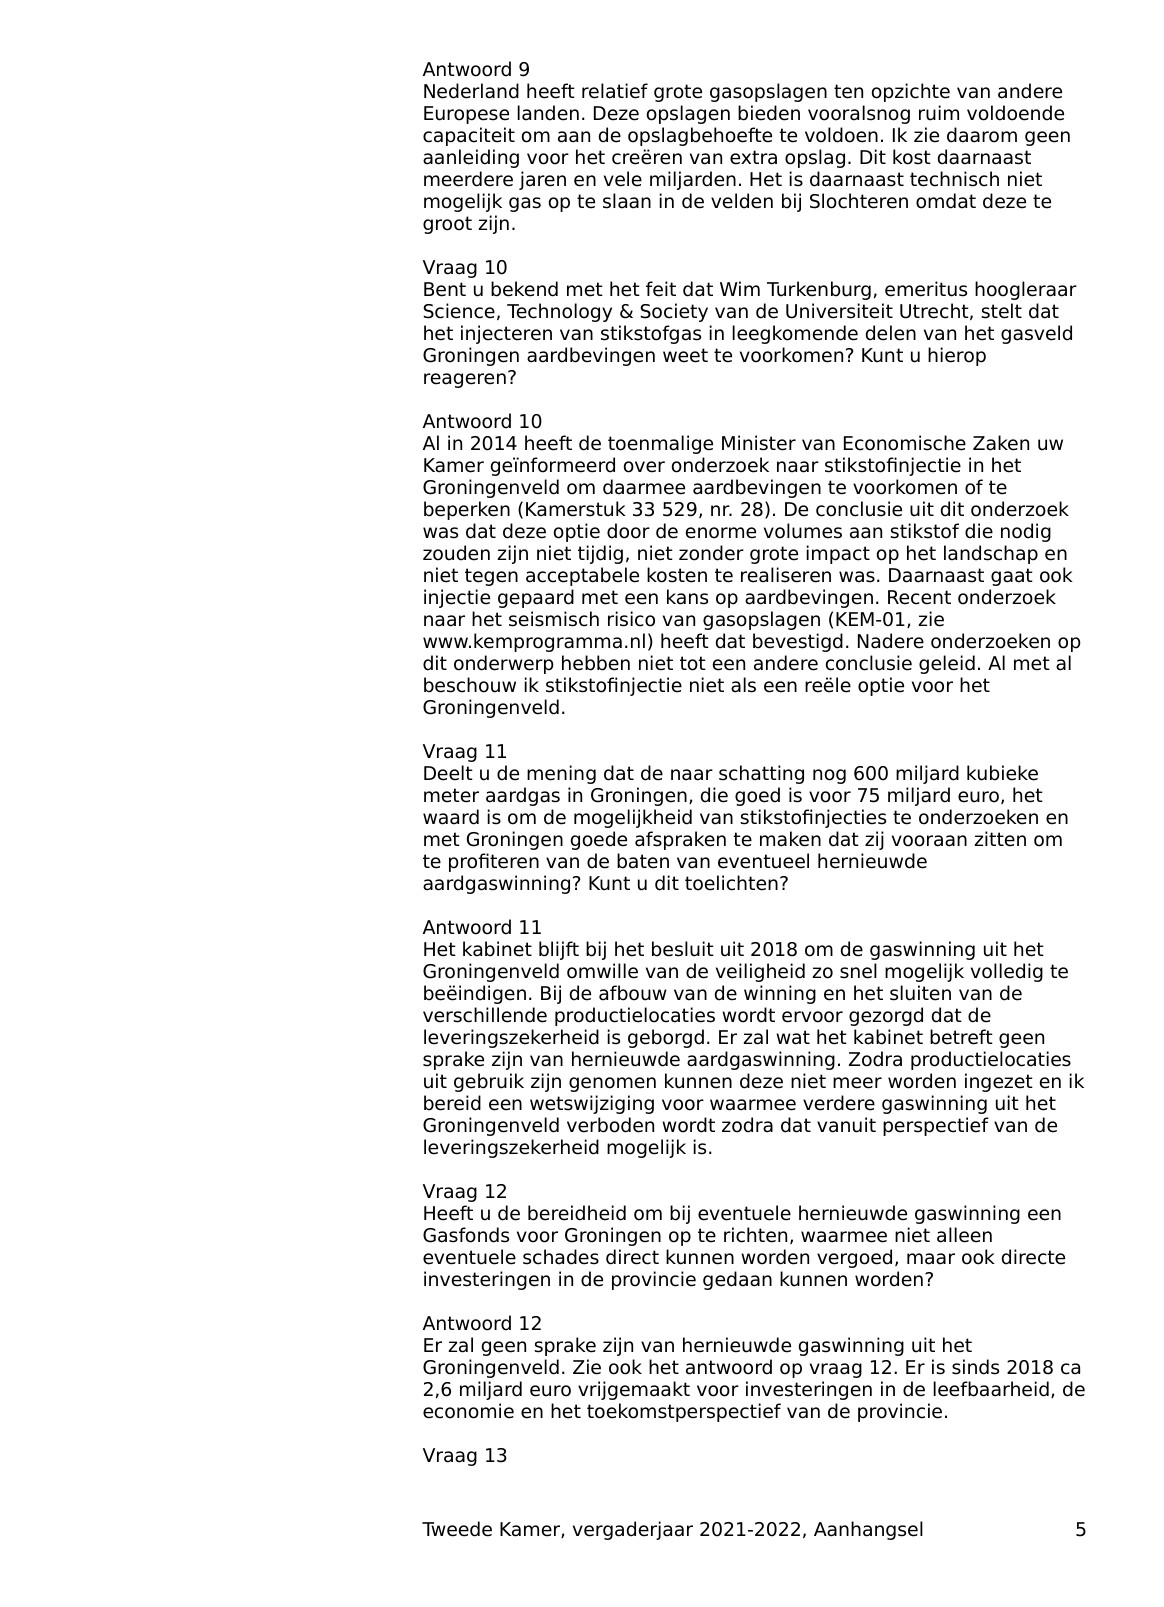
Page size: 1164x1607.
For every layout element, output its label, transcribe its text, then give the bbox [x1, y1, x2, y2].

text Vraag 12 [422, 1181, 1087, 1203]
text Er zal geen sprake zijn van hernieuwde gaswinning uit het Groningenveld. Zie ook het antwoord op vraag 12. Er is sinds 2018 ca 2,6 miljard euro vrijgemaakt voor investeringen in de leefbaarheid, de economie en het toekomstperspectief van de provincie. [422, 1335, 1087, 1423]
text Deelt u de mening dat de naar schatting nog 600 miljard kubieke meter aardgas in Groningen, die goed is voor 75 miljard euro, het waard is om de mogelijkheid van stikstofinjecties te onderzoeken en met Groningen goede afspraken te maken dat zij vooraan zitten om te profiteren van de baten van eventueel hernieuwde aardgaswinning? Kunt u dit toelichten? [422, 763, 1087, 895]
text Al in 2014 heeft de toenmalige Minister van Economische Zaken uw Kamer geïnformeerd over onderzoek naar stikstofinjectie in het Groningenveld om daarmee aardbevingen te voorkomen of te beperken (Kamerstuk 33 529, nr. 28). De conclusie uit dit onderzoek was dat deze optie door de enorme volumes aan stikstof die nodig zouden zijn niet tijdig, niet zonder grote impact op het landschap en niet tegen acceptabele kosten te realiseren was. Daarnaast gaat ook injectie gepaard met een kans op aardbevingen. Recent onderzoek naar het seismisch risico van gasopslagen (KEM-01, zie www.kemprogramma.nl) heeft dat bevestigd. Nadere onderzoeken op dit onderwerp hebben niet tot een andere conclusie geleid. Al met al beschouw ik stikstofinjectie niet als een reële optie voor het Groningenveld. [422, 433, 1087, 719]
text Antwoord 12 [422, 1313, 1087, 1335]
text Antwoord 10 [422, 411, 1087, 433]
text Vraag 11 [422, 741, 1087, 763]
text Nederland heeft relatief grote gasopslagen ten opzichte van andere Europese landen. Deze opslagen bieden vooralsnog ruim voldoende capaciteit om aan de opslagbehoefte te voldoen. Ik zie daarom geen aanleiding voor het creëren van extra opslag. Dit kost daarnaast meerdere jaren en vele miljarden. Het is daarnaast technisch niet mogelijk gas op te slaan in de velden bij Slochteren omdat deze te groot zijn. [422, 81, 1087, 235]
text Vraag 13 [422, 1445, 1087, 1467]
text Het kabinet blijft bij het besluit uit 2018 om de gaswinning uit het Groningenveld omwille van de veiligheid zo snel mogelijk volledig te beëindigen. Bij de afbouw van de winning en het sluiten van de verschillende productielocaties wordt ervoor gezorgd dat de leveringszekerheid is geborgd. Er zal wat het kabinet betreft geen sprake zijn van hernieuwde aardgaswinning. Zodra productielocaties uit gebruik zijn genomen kunnen deze niet meer worden ingezet en ik bereid een wetswijziging voor waarmee verdere gaswinning uit het Groningenveld verboden wordt zodra dat vanuit perspectief van de leveringszekerheid mogelijk is. [422, 939, 1087, 1159]
text Heeft u de bereidheid om bij eventuele hernieuwde gaswinning een Gasfonds voor Groningen op te richten, waarmee niet alleen eventuele schades direct kunnen worden vergoed, maar ook directe investeringen in de provincie gedaan kunnen worden? [422, 1203, 1087, 1291]
text Antwoord 9 [422, 59, 1087, 81]
text Bent u bekend met het feit dat Wim Turkenburg, emeritus hoogleraar Science, Technology & Society van de Universiteit Utrecht, stelt dat het injecteren van stikstofgas in leegkomende delen van het gasveld Groningen aardbevingen weet te voorkomen? Kunt u hierop reageren? [422, 279, 1087, 389]
text Vraag 10 [422, 257, 1087, 279]
text Antwoord 11 [422, 917, 1087, 939]
